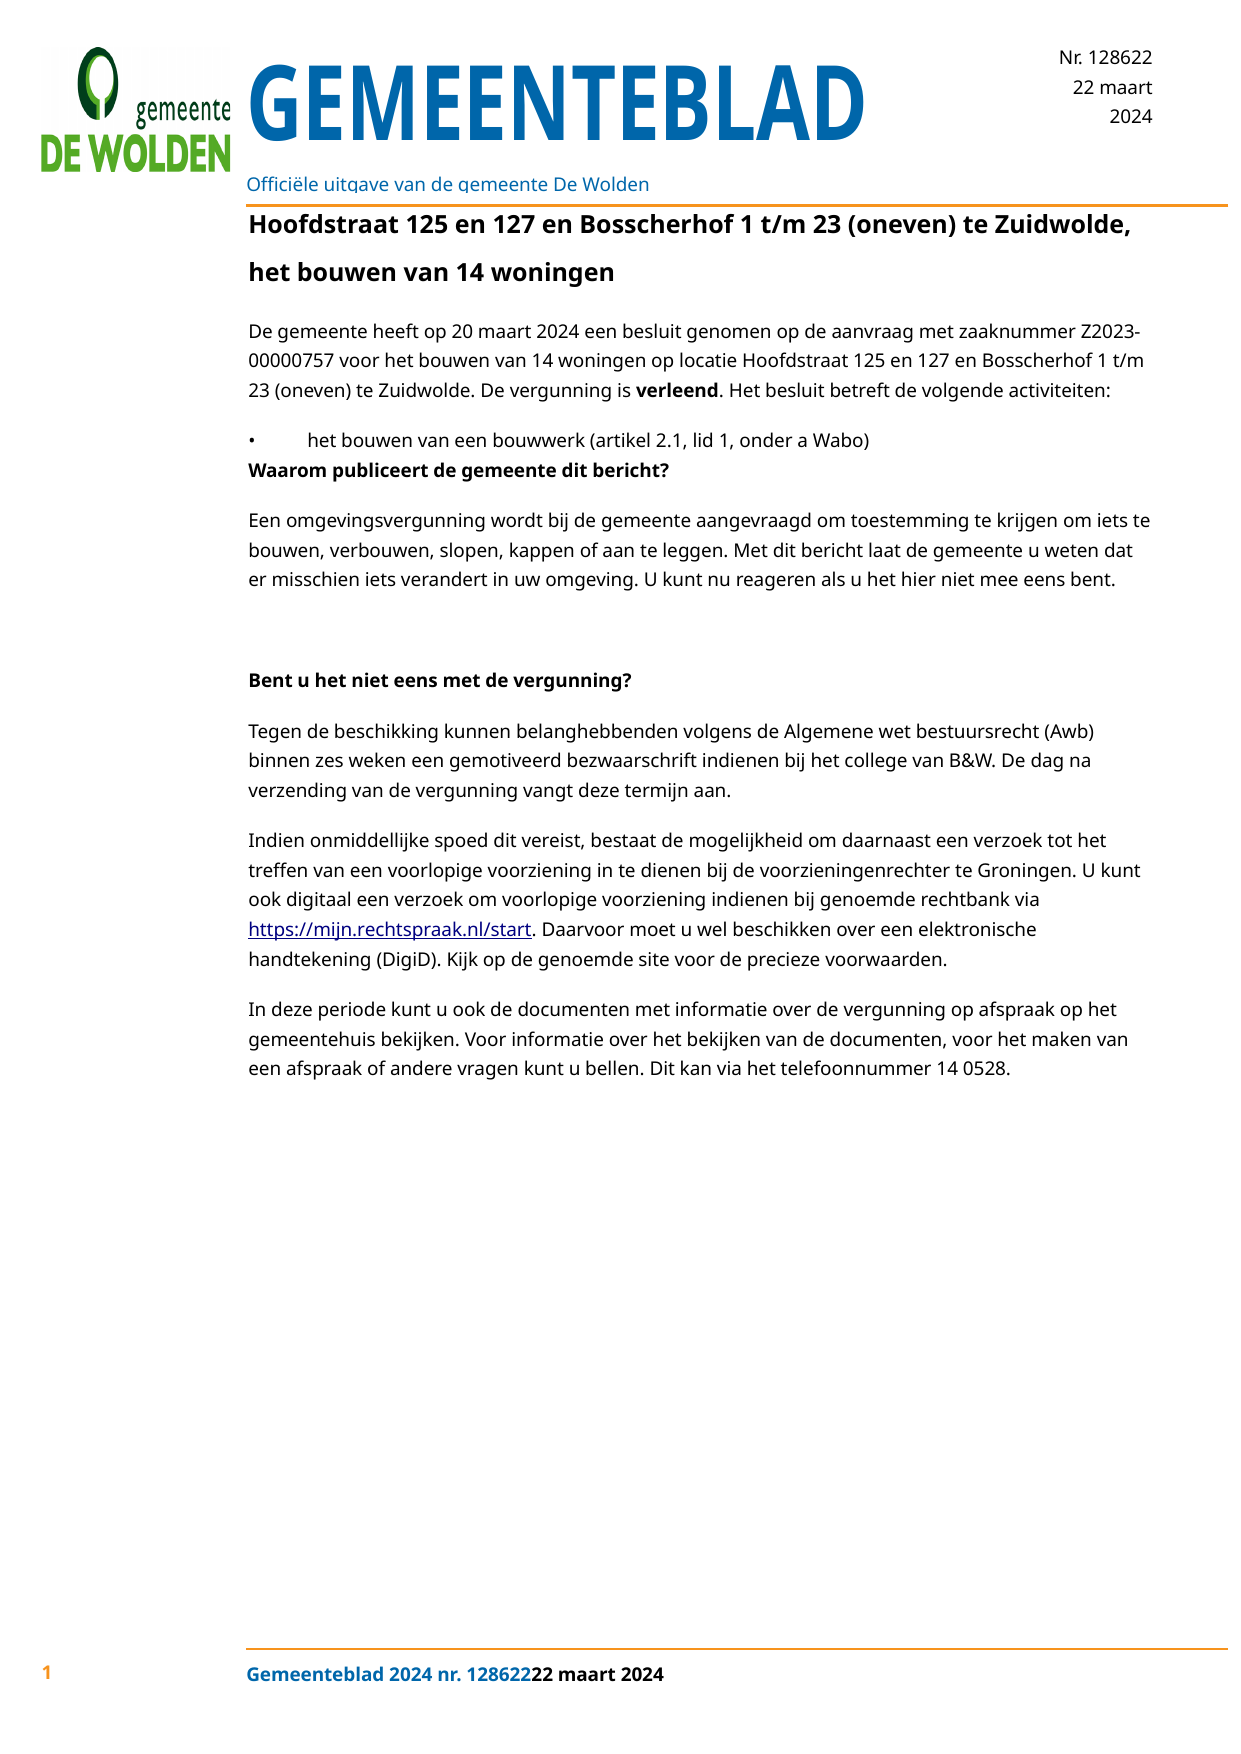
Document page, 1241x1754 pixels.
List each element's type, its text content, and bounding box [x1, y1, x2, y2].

text In deze periode kunt u ook de documenten met informatie over de vergunning op afspraak op het gemeentehuis bekijken. Voor informatie over het bekijken van de documenten, voor het maken van een afspraak of andere vragen kunt u bellen. Dit kan via het telefoonnummer 14 0528. [248, 996, 1152, 1081]
text Tegen de beschikking kunnen belanghebbenden volgens de Algemene wet bestuursrecht (Awb) binnen zes weken een gemotiveerd bezwaarschrift indienen bij het college van B&W. De dag na verzending van de vergunning vangt deze termijn aan. [248, 718, 1152, 803]
text Een omgevingsvergunning wordt bij de gemeente aangevraagd om toestemming te krijgen om iets te bouwen, verbouwen, slopen, kappen of aan te leggen. Met dit bericht laat de gemeente u weten dat er misschien iets verandert in uw omgeving. U kunt nu reageren als u het hier niet mee eens bent. [248, 507, 1152, 592]
text De gemeente heeft op 20 maart 2024 een besluit genomen op de aanvraag met zaaknummer Z2023-00000757 voor het bouwen van 14 woningen op locatie Hoofdstraat 125 en 127 en Bosscherhof 1 t/m 23 (oneven) te Zuidwolde. De vergunning is verleend. Het besluit betreft de volgende activiteiten: [248, 318, 1152, 403]
text Hoofdstraat 125 en 127 en Bosscherhof 1 t/m 23 (oneven) te Zuidwolde, het bouwen van 14 woningen [248, 207, 1152, 288]
text Bent u het niet eens met de vergunning? [248, 667, 1152, 693]
text Waarom publiceert de gemeente dit bericht? [248, 457, 1152, 483]
text Indien onmiddellijke spoed dit vereist, bestaat de mogelijkheid om daarnaast een verzoek tot het treffen van een voorlopige voorziening in te dienen bij de voorzieningenrechter te Groningen. U kunt ook digitaal een verzoek om voorlopige voorziening indienen bij genoemde rechtbank via https://mijn.rechtspraak.nl/start. Daarvoor moet u wel beschikken over een elektronische handtekening (DigiD). Kijk op de genoemde site voor de precieze voorwaarden. [248, 827, 1152, 972]
list het bouwen van een bouwwerk (artikel 2.1, lid 1, onder a Wabo) [248, 427, 1152, 453]
picture [41, 47, 231, 172]
